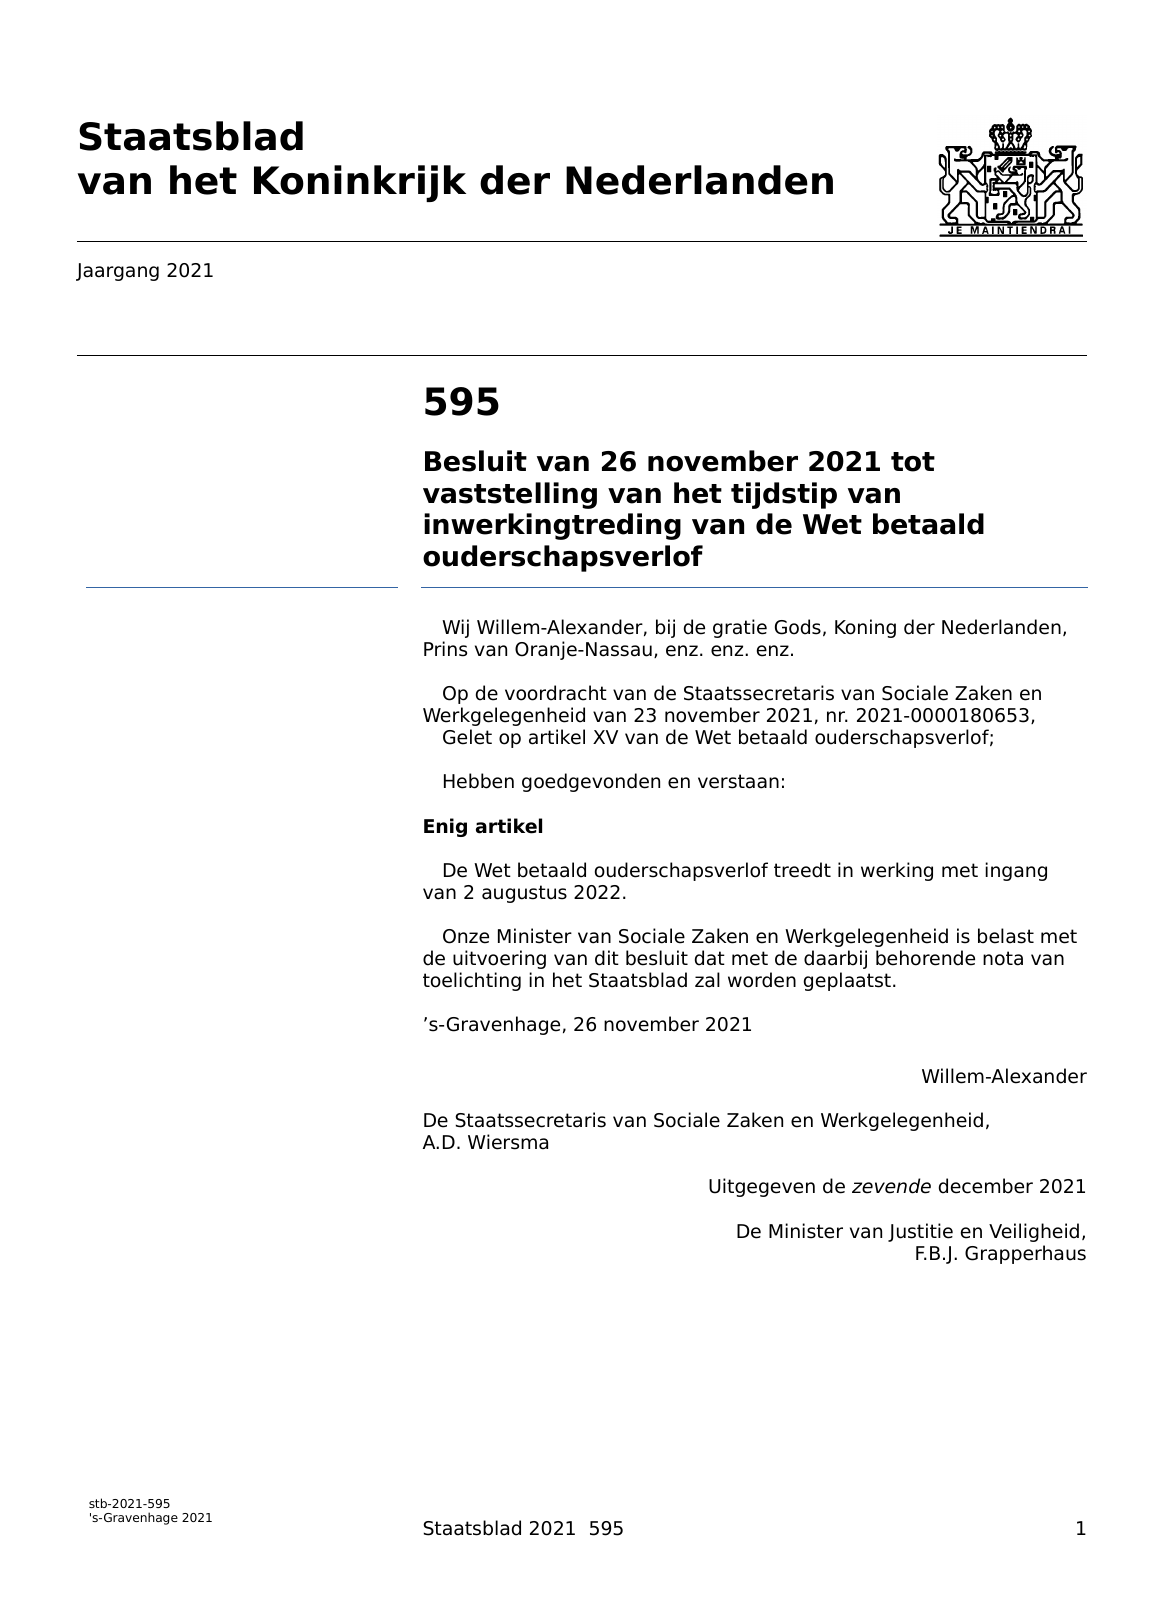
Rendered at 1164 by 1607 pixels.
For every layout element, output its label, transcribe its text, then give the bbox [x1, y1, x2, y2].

text Besluit van 26 november 2021 tot vaststelling van het tijdstip van inwerkingtreding van de Wet betaald ouderschapsverlof [422, 447, 1087, 573]
table_cell Jaargang 2021 [77, 242, 1087, 355]
text stb-2021-595 [88, 1497, 323, 1511]
subtitle 595 [422, 381, 1087, 424]
text Wij Willem-Alexander, bij de gratie Gods, Koning der Nederlanden, Prins van Oranje-Nassau, enz. enz. enz. [422, 617, 1087, 661]
text Onze Minister van Sociale Zaken en Werkgelegenheid is belast met de uitvoering van dit besluit dat met de daarbij behorende nota van toelichting in het Staatsblad zal worden geplaatst. [422, 926, 1087, 992]
table_header [886, 100, 1087, 241]
text ’s-Gravenhage, 26 november 2021 [422, 1014, 1087, 1036]
text De Minister van Justitie en Veiligheid, F.B.J. Grapperhaus [422, 1221, 1087, 1264]
text Uitgegeven de zevende december 2021 [422, 1176, 1087, 1198]
picture [936, 115, 1087, 240]
text Op de voordracht van de Staatssecretaris van Sociale Zaken en Werkgelegenheid van 23 november 2021, nr. 2021-0000180653, [422, 683, 1087, 727]
text Hebben goedgevonden en verstaan: [422, 771, 1087, 793]
text 's-Gravenhage 2021 [88, 1511, 323, 1525]
subtitle Enig artikel [422, 816, 1087, 838]
table_header Staatsblad van het Koninkrijk der Nederlanden [77, 100, 886, 241]
text De Staatssecretaris van Sociale Zaken en Werkgelegenheid, A.D. Wiersma [422, 1110, 1087, 1154]
text Willem-Alexander [422, 1066, 1087, 1088]
text Gelet op artikel XV van de Wet betaald ouderschapsverlof; [422, 727, 1087, 749]
text De Wet betaald ouderschapsverlof treedt in werking met ingang van 2 augustus 2022. [422, 860, 1087, 904]
